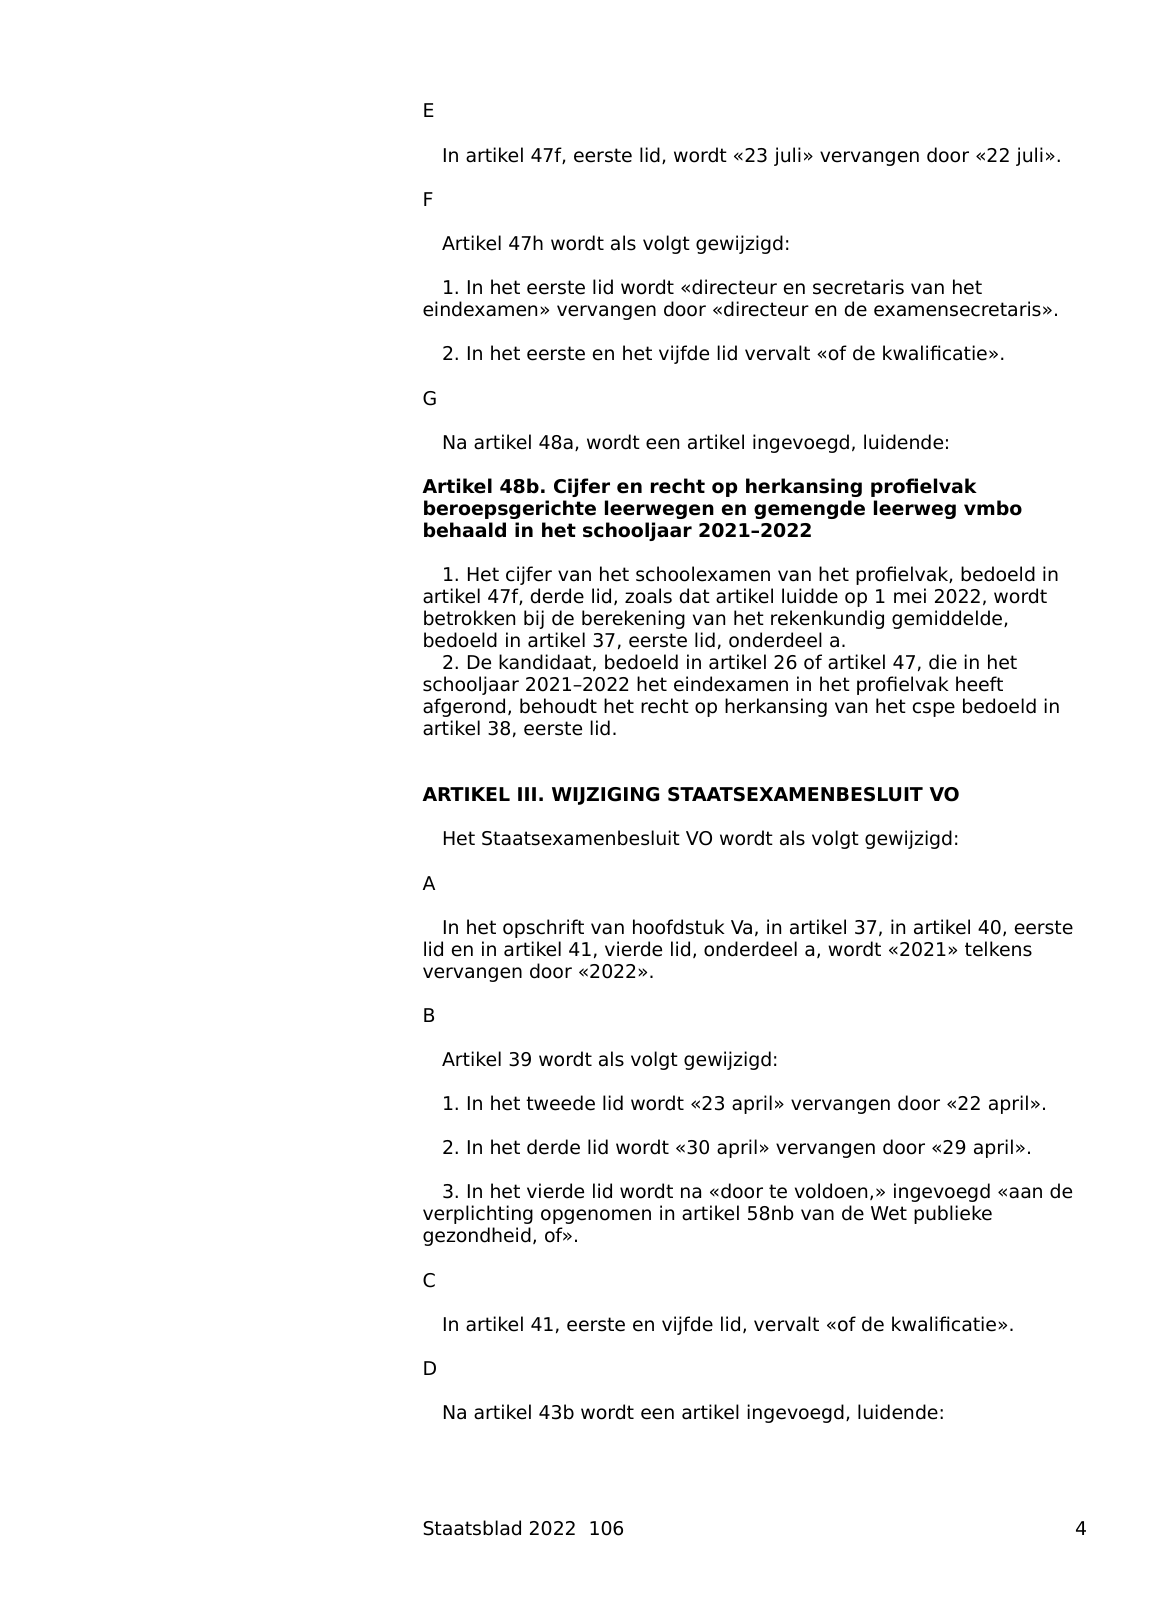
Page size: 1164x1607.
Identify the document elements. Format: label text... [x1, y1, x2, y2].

text G [422, 387, 1087, 409]
text 3. In het vierde lid wordt na «door te voldoen,» ingevoegd «aan de verplichting opgenomen in artikel 58nb van de Wet publieke gezondheid, of». [422, 1181, 1087, 1247]
text 2. In het eerste en het vijfde lid vervalt «of de kwalificatie». [422, 343, 1087, 365]
text 1. In het tweede lid wordt «23 april» vervangen door «22 april». [422, 1093, 1087, 1115]
text In het opschrift van hoofdstuk Va, in artikel 37, in artikel 40, eerste lid en in artikel 41, vierde lid, onderdeel a, wordt «2021» telkens vervangen door «2022». [422, 917, 1087, 982]
subtitle Artikel 48b. Cijfer en recht op herkansing profielvak beroepsgerichte leerwegen en gemengde leerweg vmbo behaald in het schooljaar 2021–2022 [422, 476, 1087, 542]
text 1. In het eerste lid wordt «directeur en secretaris van het eindexamen» vervangen door «directeur en de examensecretaris». [422, 277, 1087, 321]
text Na artikel 43b wordt een artikel ingevoegd, luidende: [422, 1402, 1087, 1424]
text Artikel 47h wordt als volgt gewijzigd: [422, 233, 1087, 255]
text C [422, 1269, 1087, 1291]
text 1. Het cijfer van het schoolexamen van het profielvak, bedoeld in artikel 47f, derde lid, zoals dat artikel luidde op 1 mei 2022, wordt betrokken bij de berekening van het rekenkundig gemiddelde, bedoeld in artikel 37, eerste lid, onderdeel a. [422, 564, 1087, 652]
text In artikel 41, eerste en vijfde lid, vervalt «of de kwalificatie». [422, 1314, 1087, 1336]
text A [422, 872, 1087, 894]
text E [422, 100, 1087, 122]
text Na artikel 48a, wordt een artikel ingevoegd, luidende: [422, 432, 1087, 453]
text Het Staatsexamenbesluit VO wordt als volgt gewijzigd: [422, 828, 1087, 850]
text 2. In het derde lid wordt «30 april» vervangen door «29 april». [422, 1137, 1087, 1159]
text B [422, 1005, 1087, 1027]
text In artikel 47f, eerste lid, wordt «23 juli» vervangen door «22 juli». [422, 144, 1087, 167]
text Artikel 39 wordt als volgt gewijzigd: [422, 1049, 1087, 1071]
text 2. De kandidaat, bedoeld in artikel 26 of artikel 47, die in het schooljaar 2021–2022 het eindexamen in het profielvak heeft afgerond, behoudt het recht op herkansing van het cspe bedoeld in artikel 38, eerste lid. [422, 652, 1087, 740]
subtitle ARTIKEL III. WIJZIGING STAATSEXAMENBESLUIT VO [422, 784, 1087, 806]
text F [422, 189, 1087, 211]
text D [422, 1358, 1087, 1380]
